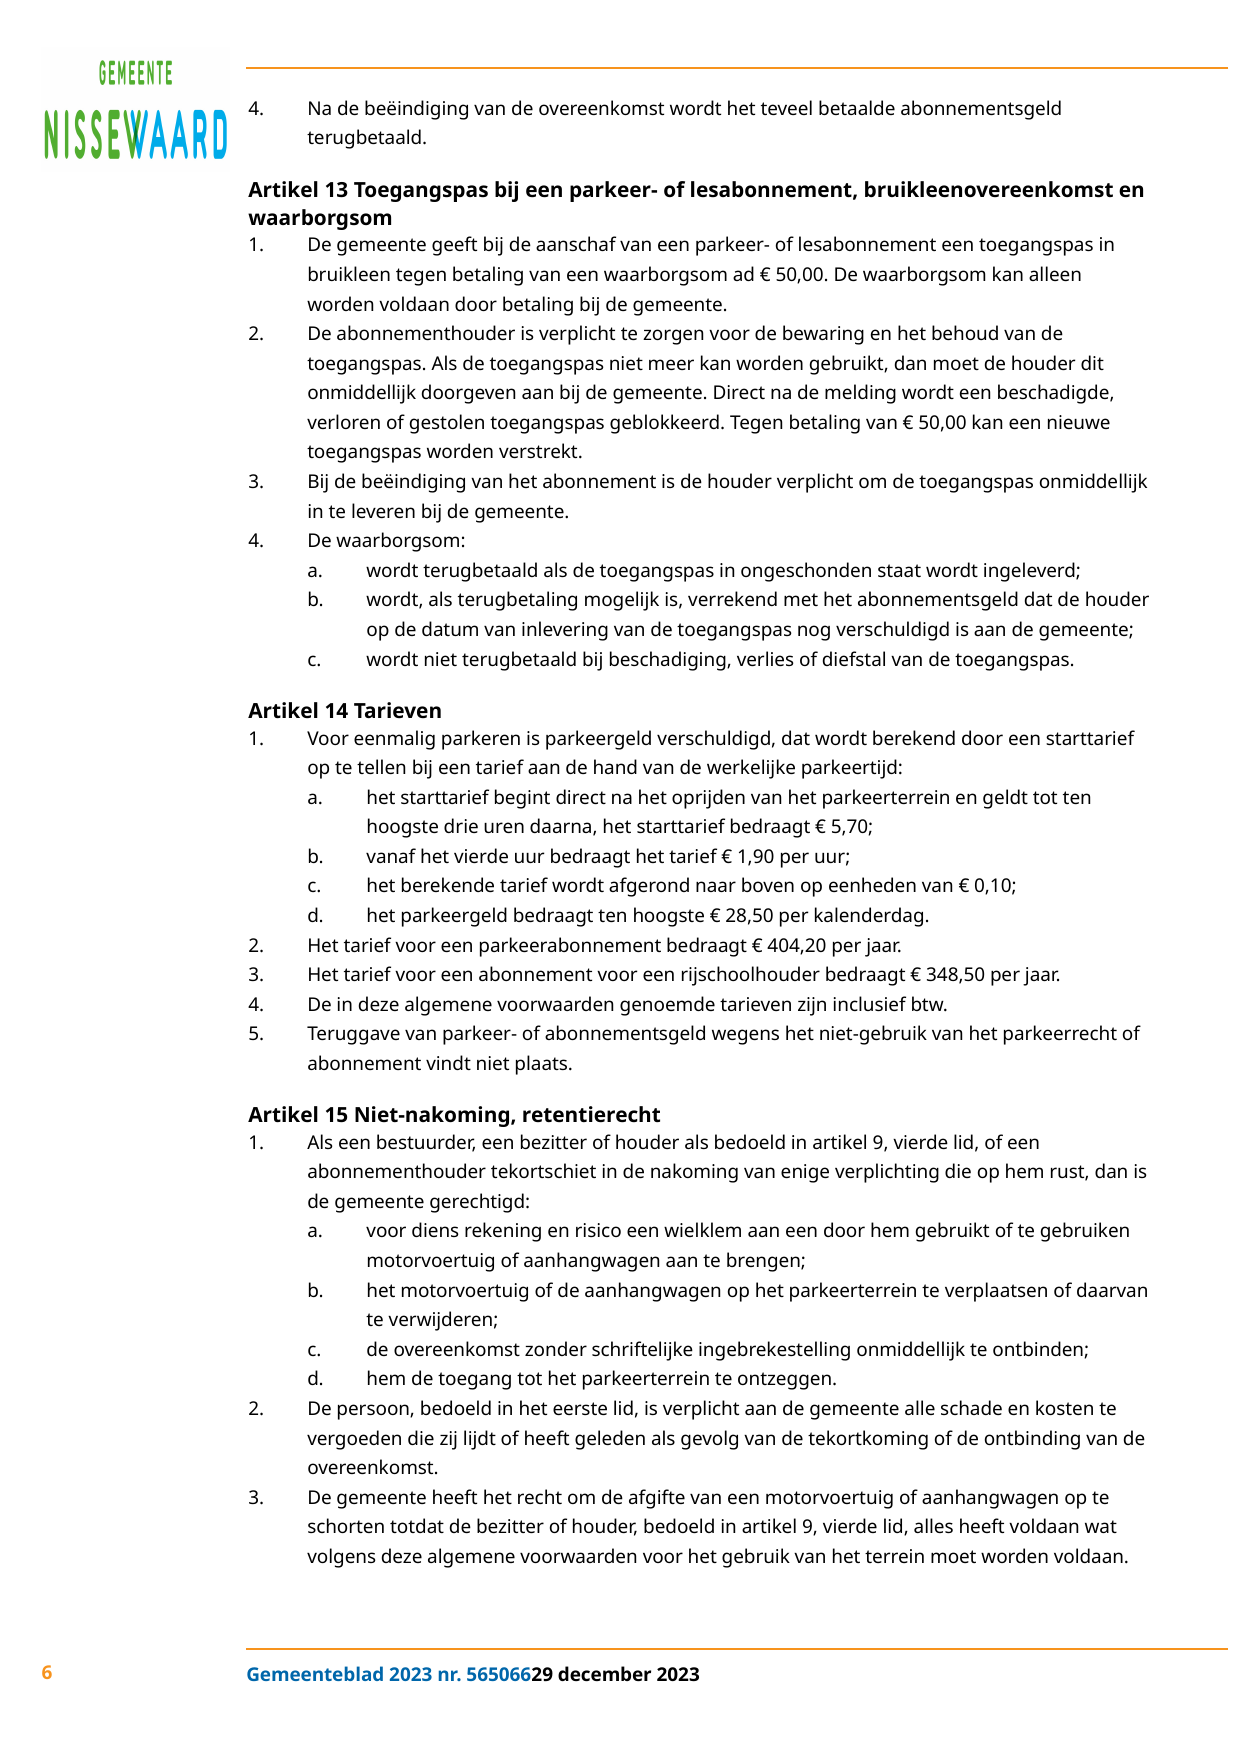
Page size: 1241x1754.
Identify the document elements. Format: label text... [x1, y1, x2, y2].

list De waarborgsom: [248, 527, 1152, 553]
text Artikel 13 Toegangspas bij een parkeer- of lesabonnement, bruikleenovereenkomst en waarborgsom [248, 175, 1152, 232]
text Artikel 15 Niet-nakoming, retentierecht [248, 1101, 1152, 1129]
list Het tarief voor een abonnement voor een rijschoolhouder bedraagt € 348,50 per jaar. [248, 961, 1152, 987]
text Artikel 14 Tarieven [248, 696, 1152, 725]
list Als een bestuurder, een bezitter of houder als bedoeld in artikel 9, vierde lid, of een abonnementhouder tekortschiet in de nakoming van enige verplichting die op hem rust, dan is de gemeente gerechtigd: [248, 1129, 1152, 1214]
list Het tarief voor een parkeerabonnement bedraagt € 404,20 per jaar. [248, 932, 1152, 957]
list de overeenkomst zonder schriftelijke ingebrekestelling onmiddellijk te ontbinden; [307, 1336, 1152, 1362]
list hem de toegang tot het parkeerterrein te ontzeggen. [307, 1366, 1152, 1391]
list voor diens rekening en risico een wielklem aan een door hem gebruikt of te gebruiken motorvoertuig of aanhangwagen aan te brengen; [307, 1218, 1152, 1273]
list Voor eenmalig parkeren is parkeergeld verschuldigd, dat wordt berekend door een starttarief op te tellen bij een tarief aan de hand van de werkelijke parkeertijd: [248, 725, 1152, 780]
list het parkeergeld bedraagt ten hoogste € 28,50 per kalenderdag. [307, 902, 1152, 928]
list Na de beëindiging van de overeenkomst wordt het teveel betaalde abonnementsgeld terugbetaald. [248, 95, 1152, 150]
list wordt niet terugbetaald bij beschadiging, verlies of diefstal van de toegangspas. [307, 646, 1152, 672]
list het motorvoertuig of de aanhangwagen op het parkeerterrein te verplaatsen of daarvan te verwijderen; [307, 1277, 1152, 1332]
list wordt terugbetaald als de toegangspas in ongeschonden staat wordt ingeleverd; [307, 557, 1152, 583]
list De gemeente heeft het recht om de afgifte van een motorvoertuig of aanhangwagen op te schorten totdat de bezitter of houder, bedoeld in artikel 9, vierde lid, alles heeft voldaan wat volgens deze algemene voorwaarden voor het gebruik van het terrein moet worden voldaan. [248, 1484, 1152, 1569]
list De persoon, bedoeld in het eerste lid, is verplicht aan de gemeente alle schade en kosten te vergoeden die zij lijdt of heeft geleden als gevolg van de tekortkoming of de ontbinding van de overeenkomst. [248, 1395, 1152, 1480]
list wordt, als terugbetaling mogelijk is, verrekend met het abonnementsgeld dat de houder op de datum van inlevering van de toegangspas nog verschuldigd is aan de gemeente; [307, 587, 1152, 642]
list De gemeente geeft bij de aanschaf van een parkeer- of lesabonnement een toegangspas in bruikleen tegen betaling van een waarborgsom ad € 50,00. De waarborgsom kan alleen worden voldaan door betaling bij de gemeente. [248, 232, 1152, 317]
list Bij de beëindiging van het abonnement is de houder verplicht om de toegangspas onmiddellijk in te leveren bij de gemeente. [248, 468, 1152, 524]
list het berekende tarief wordt afgerond naar boven op eenheden van € 0,10; [307, 873, 1152, 898]
list De in deze algemene voorwaarden genoemde tarieven zijn inclusief btw. [248, 991, 1152, 1017]
list De abonnementhouder is verplicht te zorgen voor de bewaring en het behoud van de toegangspas. Als de toegangspas niet meer kan worden gebruikt, dan moet de houder dit onmiddellijk doorgeven aan bij de gemeente. Direct na de melding wordt een beschadigde, verloren of gestolen toegangspas geblokkeerd. Tegen betaling van € 50,00 kan een nieuwe toegangspas worden verstrekt. [248, 320, 1152, 464]
list vanaf het vierde uur bedraagt het tarief € 1,90 per uur; [307, 843, 1152, 869]
list het starttarief begint direct na het oprijden van het parkeerterrein en geldt tot ten hoogste drie uren daarna, het starttarief bedraagt € 5,70; [307, 784, 1152, 839]
list Teruggave van parkeer- of abonnementsgeld wegens het niet-gebruik van het parkeerrecht of abonnement vindt niet plaats. [248, 1021, 1152, 1076]
picture [41, 47, 231, 172]
